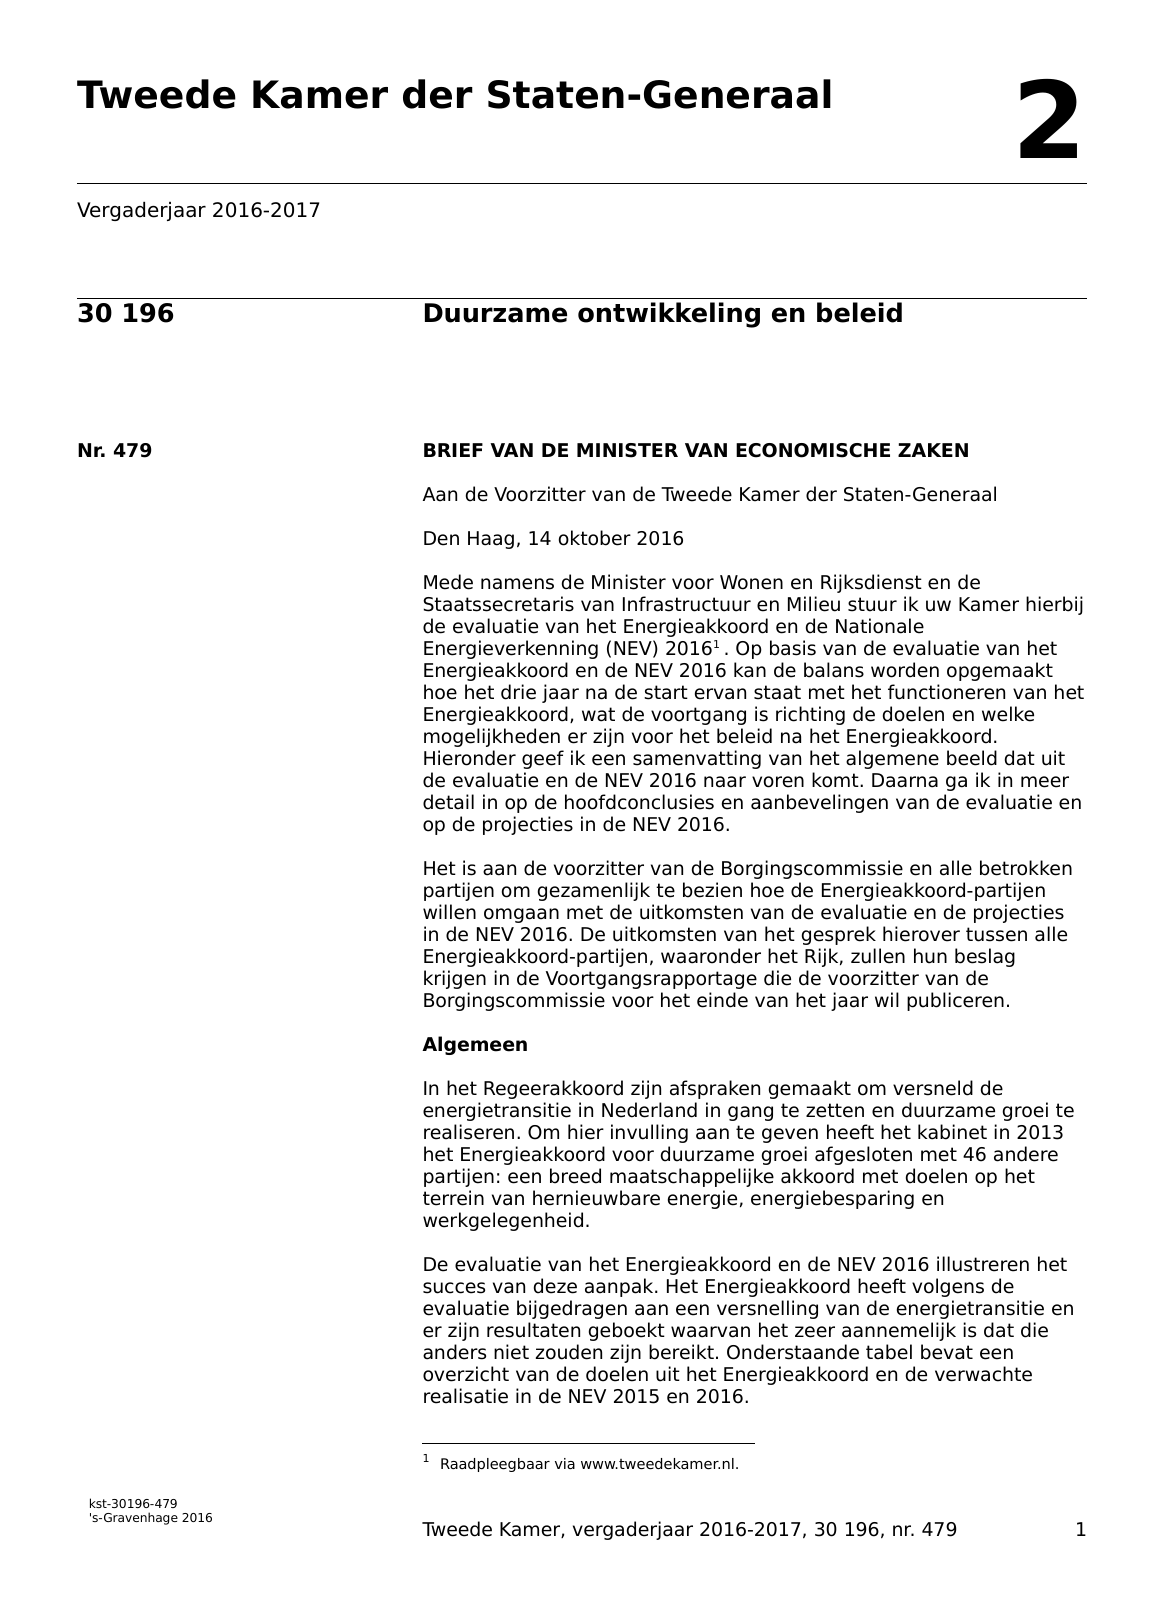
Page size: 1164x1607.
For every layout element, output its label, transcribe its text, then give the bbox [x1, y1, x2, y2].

subtitle Algemeen [422, 1034, 1087, 1056]
text Aan de Voorzitter van de Tweede Kamer der Staten-Generaal [422, 484, 1087, 506]
table_cell Vergaderjaar 2016-2017 [77, 184, 1087, 298]
text De evaluatie van het Energieakkoord en de NEV 2016 illustreren het succes van deze aanpak. Het Energieakkoord heeft volgens de evaluatie bijgedragen aan een versnelling van de energietransitie en er zijn resultaten geboekt waarvan het zeer aannemelijk is dat die anders niet zouden zijn bereikt. Onderstaande tabel bevat een overzicht van de doelen uit het Energieakkoord en de verwachte realisatie in de NEV 2015 en 2016. [422, 1254, 1087, 1408]
text Het is aan de voorzitter van de Borgingscommissie en alle betrokken partijen om gezamenlijk te bezien hoe de Energieakkoord-partijen willen omgaan met de uitkomsten van de evaluatie en de projecties in de NEV 2016. De uitkomsten van het gesprek hierover tussen alle Energieakkoord-partijen, waaronder het Rijk, zullen hun beslag krijgen in de Voortgangsrapportage die de voorzitter van de Borgingscommissie voor het einde van het jaar wil publiceren. [422, 858, 1087, 1012]
table_header 2 [886, 59, 1087, 183]
subtitle 30 196 Duurzame ontwikkeling en beleid [77, 299, 1087, 329]
text kst-30196-479 [88, 1497, 323, 1511]
text Mede namens de Minister voor Wonen en Rijksdienst en de Staatssecretaris van Infrastructuur en Milieu stuur ik uw Kamer hierbij de evaluatie van het Energieakkoord en de Nationale Energieverkenning (NEV) 2016. Op basis van de evaluatie van het Energieakkoord en de NEV 2016 kan de balans worden opgemaakt hoe het drie jaar na de start ervan staat met het functioneren van het Energieakkoord, wat de voortgang is richting de doelen en welke mogelijkheden er zijn voor het beleid na het Energieakkoord. Hieronder geef ik een samenvatting van het algemene beeld dat uit de evaluatie en de NEV 2016 naar voren komt. Daarna ga ik in meer detail in op de hoofdconclusies en aanbevelingen van de evaluatie en op de projecties in de NEV 2016. [422, 572, 1087, 836]
text Raadpleegbaar via www.tweedekamer.nl. [422, 1452, 1087, 1474]
table_header Tweede Kamer der Staten-Generaal [77, 59, 886, 183]
text In het Regeerakkoord zijn afspraken gemaakt om versneld de energietransitie in Nederland in gang te zetten en duurzame groei te realiseren. Om hier invulling aan te geven heeft het kabinet in 2013 het Energieakkoord voor duurzame groei afgesloten met 46 andere partijen: een breed maatschappelijke akkoord met doelen op het terrein van hernieuwbare energie, energiebesparing en werkgelegenheid. [422, 1078, 1087, 1232]
text Den Haag, 14 oktober 2016 [422, 528, 1087, 550]
subtitle Nr. 479 BRIEF VAN DE MINISTER VAN ECONOMISCHE ZAKEN [77, 440, 1087, 462]
text 's-Gravenhage 2016 [88, 1511, 323, 1525]
